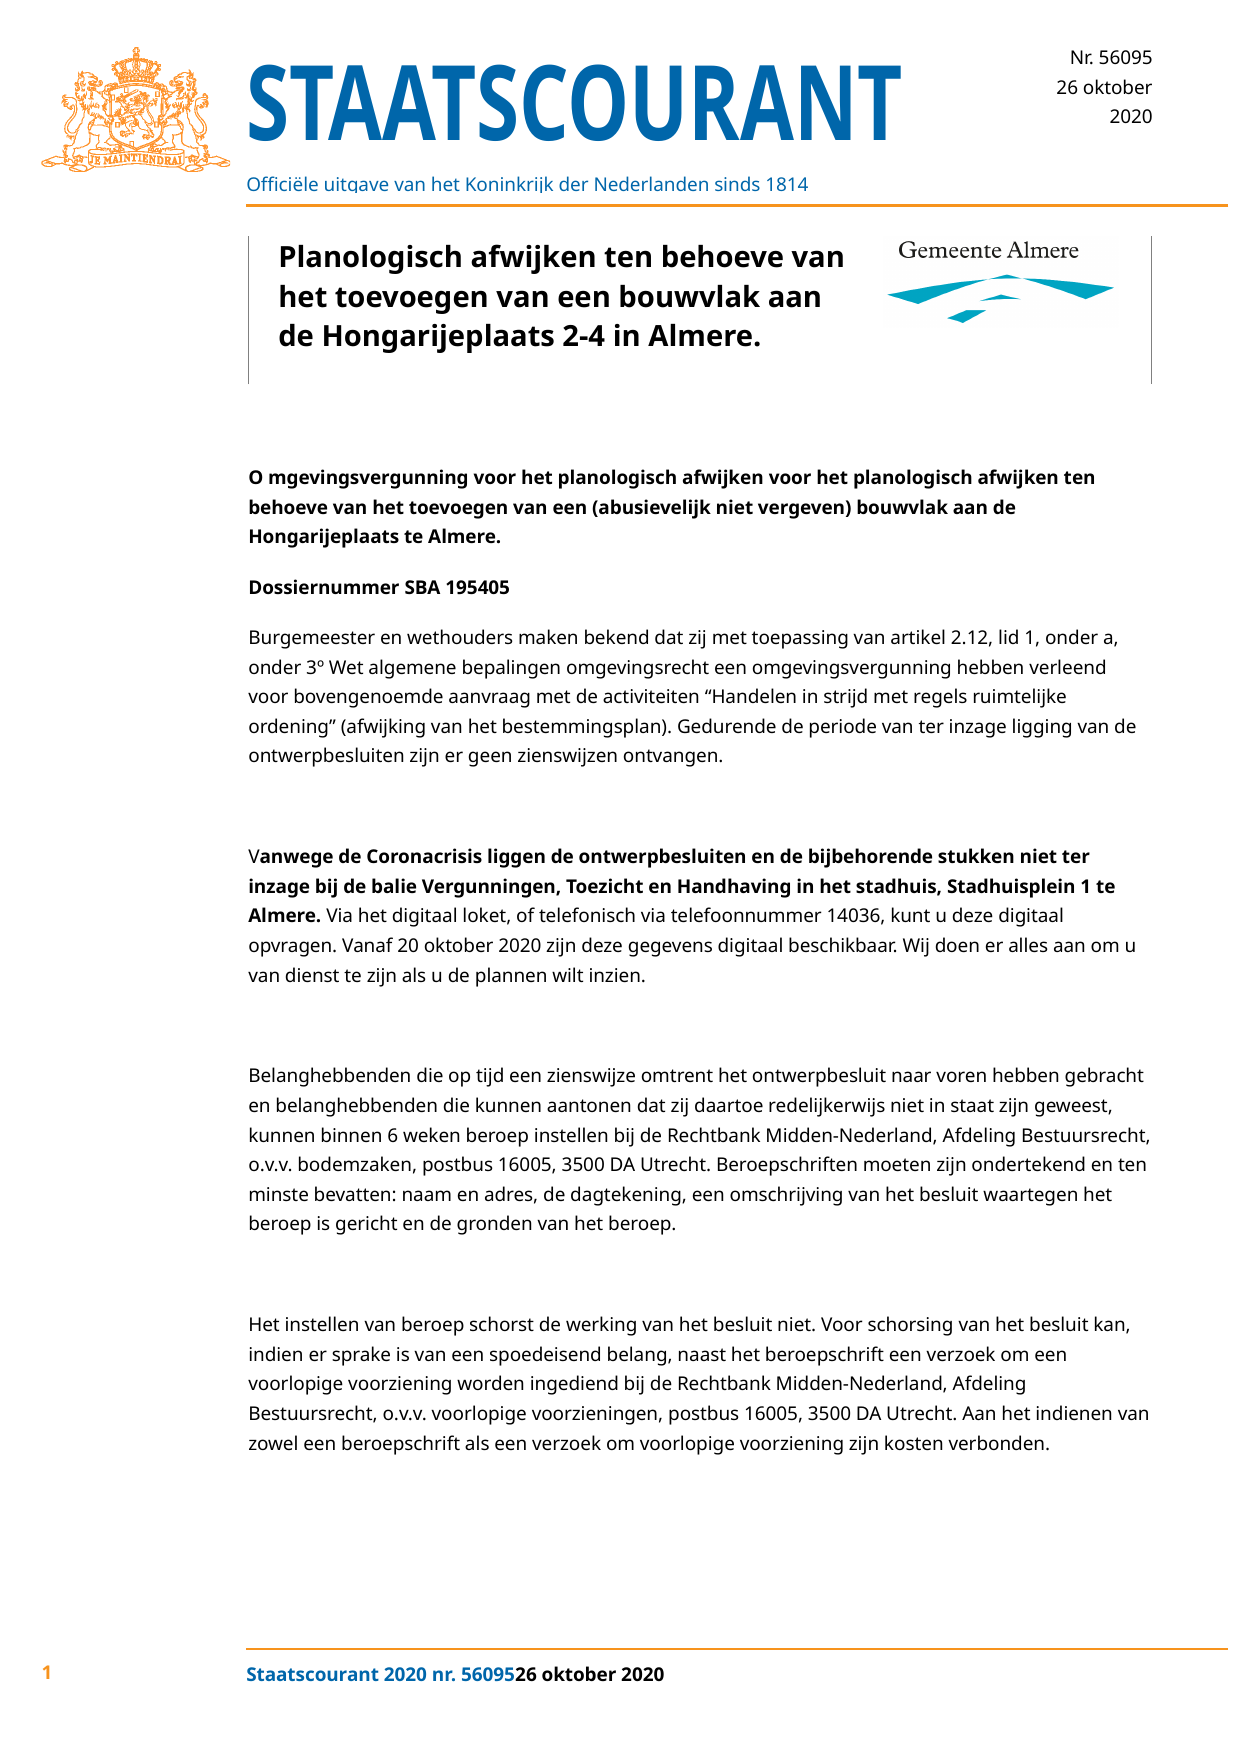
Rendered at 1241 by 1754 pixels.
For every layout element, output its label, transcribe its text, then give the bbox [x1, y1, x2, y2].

text Burgemeester en wethouders maken bekend dat zij met toepassing van artikel 2.12, lid 1, onder a, onder 3º Wet algemene bepalingen omgevingsrecht een omgevingsvergunning hebben verleend voor bovengenoemde aanvraag met de activiteiten “Handelen in strijd met regels ruimtelijke ordening” (afwijking van het bestemmingsplan). Gedurende de periode van ter inzage ligging van de ontwerpbesluiten zijn er geen zienswijzen ontvangen. [248, 624, 1152, 768]
picture [41, 47, 231, 172]
picture [882, 236, 1119, 328]
text Vanwege de Coronacrisis liggen de ontwerpbesluiten en de bijbehorende stukken niet ter inzage bij de balie Vergunningen, Toezicht en Handhaving in het stadhuis, Stadhuisplein 1 te Almere. Via het digitaal loket, of telefonisch via telefoonnummer 14036, kunt u deze digitaal opvragen. Vanaf 20 oktober 2020 zijn deze gegevens digitaal beschikbaar. Wij doen er alles aan om u van dienst te zijn als u de plannen wilt inzien. [248, 843, 1152, 988]
text Het instellen van beroep schorst de werking van het besluit niet. Voor schorsing van het besluit kan, indien er sprake is van een spoedeisend belang, naast het beroepschrift een verzoek om een voorlopige voorziening worden ingediend bij de Rechtbank Midden-Nederland, Afdeling Bestuursrecht, o.v.v. voorlopige voorzieningen, postbus 16005, 3500 DA Utrecht. Aan het indienen van zowel een beroepschrift als een verzoek om voorlopige voorziening zijn kosten verbonden. [248, 1311, 1152, 1456]
table_header Planologisch afwijken ten behoeve van het toevoegen van een bouwvlak aan de Hongarijeplaats 2-4 in Almere. [249, 236, 850, 384]
text Dossiernummer SBA 195405 [248, 574, 1152, 600]
text O mgevingsvergunning voor het planologisch afwijken voor het planologisch afwijken ten behoeve van het toevoegen van een (abusievelijk niet vergeven) bouwvlak aan de Hongarijeplaats te Almere. [248, 464, 1152, 549]
text Belanghebbenden die op tijd een zienswijze omtrent het ontwerpbesluit naar voren hebben gebracht en belanghebbenden die kunnen aantonen dat zij daartoe redelijkerwijs niet in staat zijn geweest, kunnen binnen 6 weken beroep instellen bij de Rechtbank Midden-Nederland, Afdeling Bestuursrecht, o.v.v. bodemzaken, postbus 16005, 3500 DA Utrecht. Beroepschriften moeten zijn ondertekend en ten minste bevatten: naam en adres, de dagtekening, een omschrijving van het besluit waartegen het beroep is gericht en de gronden van het beroep. [248, 1063, 1152, 1236]
table_header [850, 236, 1151, 384]
